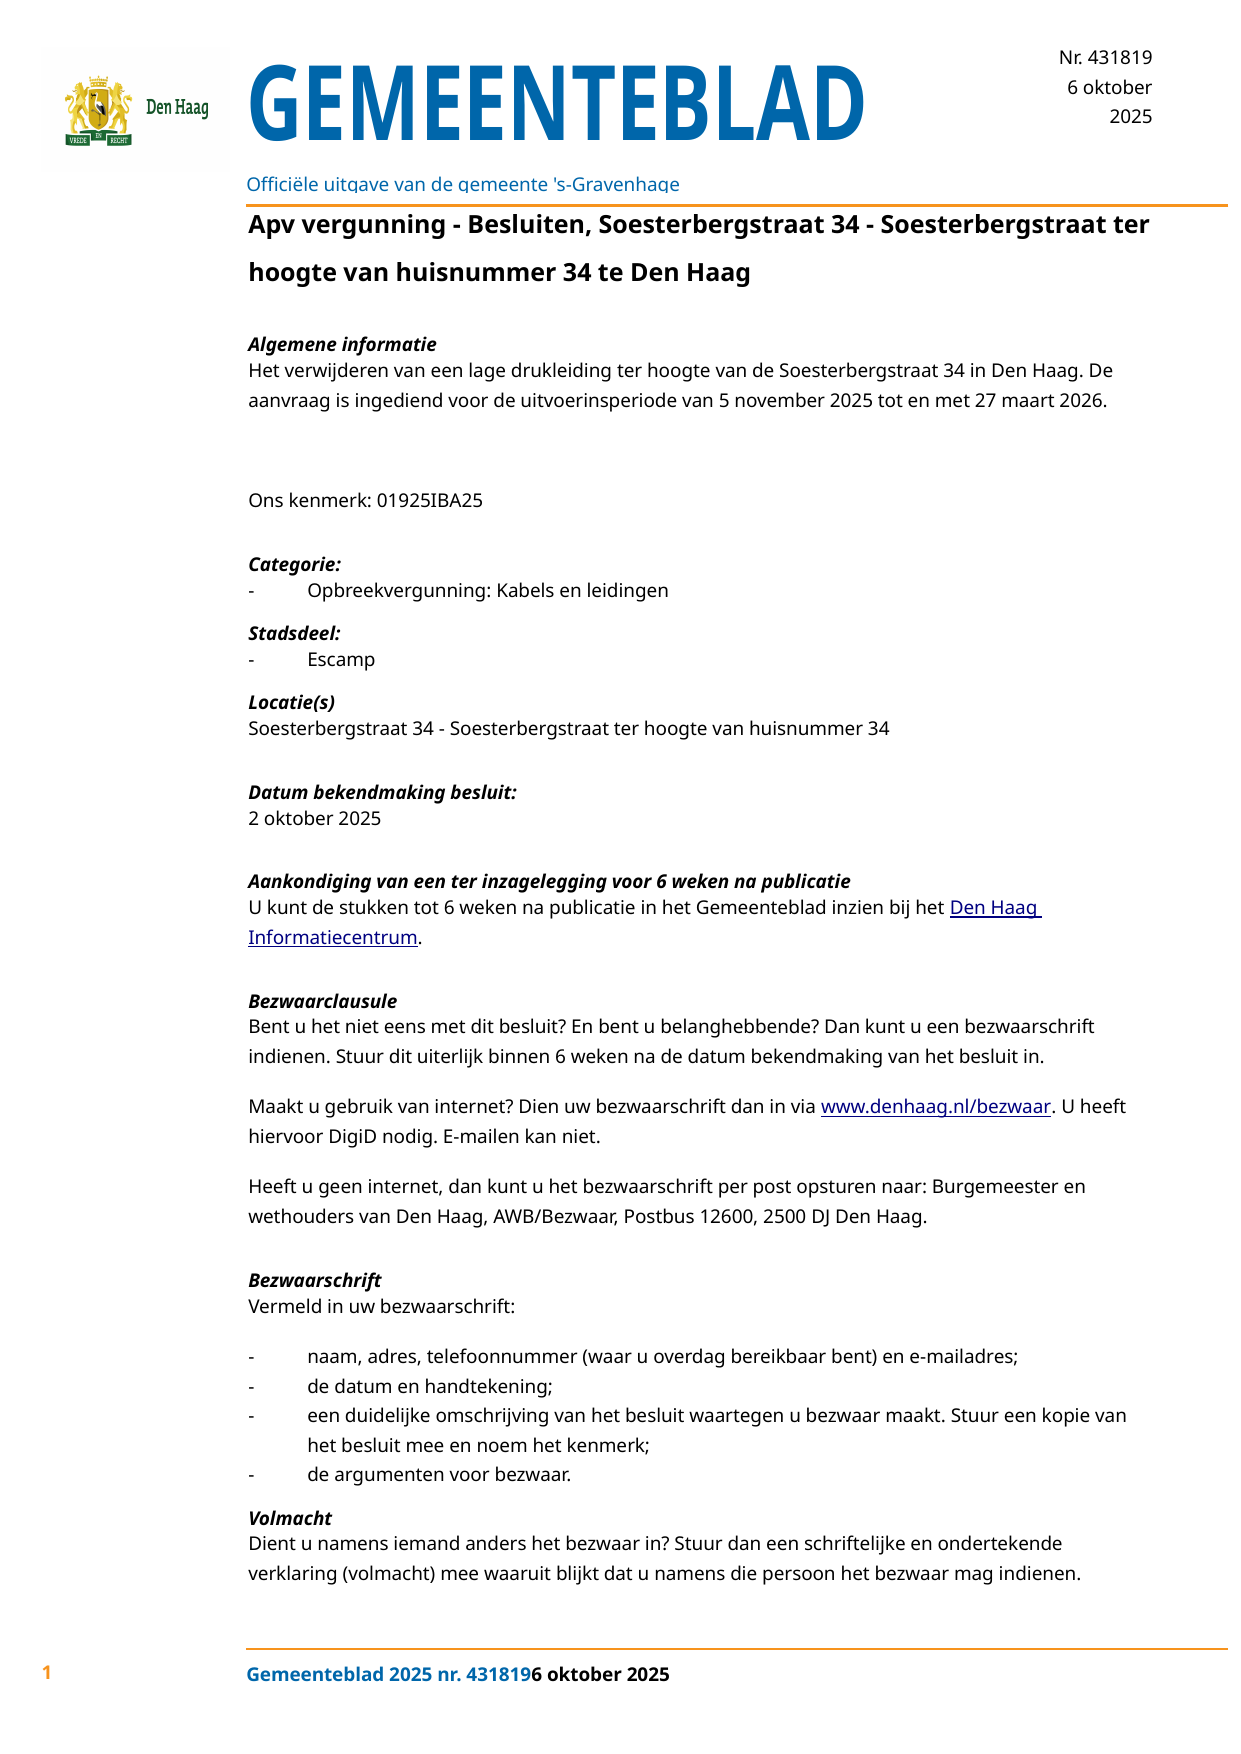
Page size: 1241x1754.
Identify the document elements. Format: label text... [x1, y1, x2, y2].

picture [41, 47, 231, 172]
text Locatie(s) [248, 689, 1152, 715]
text Algemene informatie [248, 331, 1152, 357]
text Het verwijderen van een lage drukleiding ter hoogte van de Soesterbergstraat 34 in Den Haag. De aanvraag is ingediend voor de uitvoerinsperiode van 5 november 2025 tot en met 27 maart 2026. [248, 357, 1152, 412]
text U kunt de stukken tot 6 weken na publicatie in het Gemeenteblad inzien bij het Den Haag Informatiecentrum. [248, 894, 1152, 950]
text Maakt u gebruik van internet? Dien uw bezwaarschrift dan in via www.denhaag.nl/bezwaar. U heeft hiervoor DigiD nodig. E-mailen kan niet. [248, 1094, 1152, 1149]
text Stadsdeel: [248, 620, 1152, 646]
text Dient u namens iemand anders het bezwaar in? Stuur dan een schriftelijke en ondertekende verklaring (volmacht) mee waaruit blijkt dat u namens die persoon het bezwaar mag indienen. [248, 1531, 1152, 1586]
text Aankondiging van een ter inzagelegging voor 6 weken na publicatie [248, 869, 1152, 894]
text Volmacht [248, 1505, 1152, 1531]
list de argumenten voor bezwaar. [248, 1462, 1152, 1487]
text Bezwaarschrift [248, 1267, 1152, 1293]
text Apv vergunning - Besluiten, Soesterbergstraat 34 - Soesterbergstraat ter hoogte van huisnummer 34 te Den Haag [248, 207, 1152, 288]
text Vermeld in uw bezwaarschrift: [248, 1293, 1152, 1319]
text Bezwaarclausule [248, 988, 1152, 1014]
list Escamp [248, 646, 1152, 672]
text Bent u het niet eens met dit besluit? En bent u belanghebbende? Dan kunt u een bezwaarschrift indienen. Stuur dit uiterlijk binnen 6 weken na de datum bekendmaking van het besluit in. [248, 1014, 1152, 1069]
text Datum bekendmaking besluit: [248, 779, 1152, 805]
text Categorie: [248, 552, 1152, 577]
text Ons kenmerk: 01925IBA25 [248, 488, 1152, 513]
list de datum en handtekening; [248, 1373, 1152, 1399]
list een duidelijke omschrijving van het besluit waartegen u bezwaar maakt. Stuur een kopie van het besluit mee en noem het kenmerk; [248, 1402, 1152, 1458]
text 2 oktober 2025 [248, 805, 1152, 830]
list Opbreekvergunning: Kabels en leidingen [248, 577, 1152, 603]
list naam, adres, telefoonnummer (waar u overdag bereikbaar bent) en e-mailadres; [248, 1343, 1152, 1369]
text Soesterbergstraat 34 - Soesterbergstraat ter hoogte van huisnummer 34 [248, 715, 1152, 741]
text Heeft u geen internet, dan kunt u het bezwaarschrift per post opsturen naar: Burgemeester en wethouders van Den Haag, AWB/Bezwaar, Postbus 12600, 2500 DJ Den Haag. [248, 1174, 1152, 1229]
